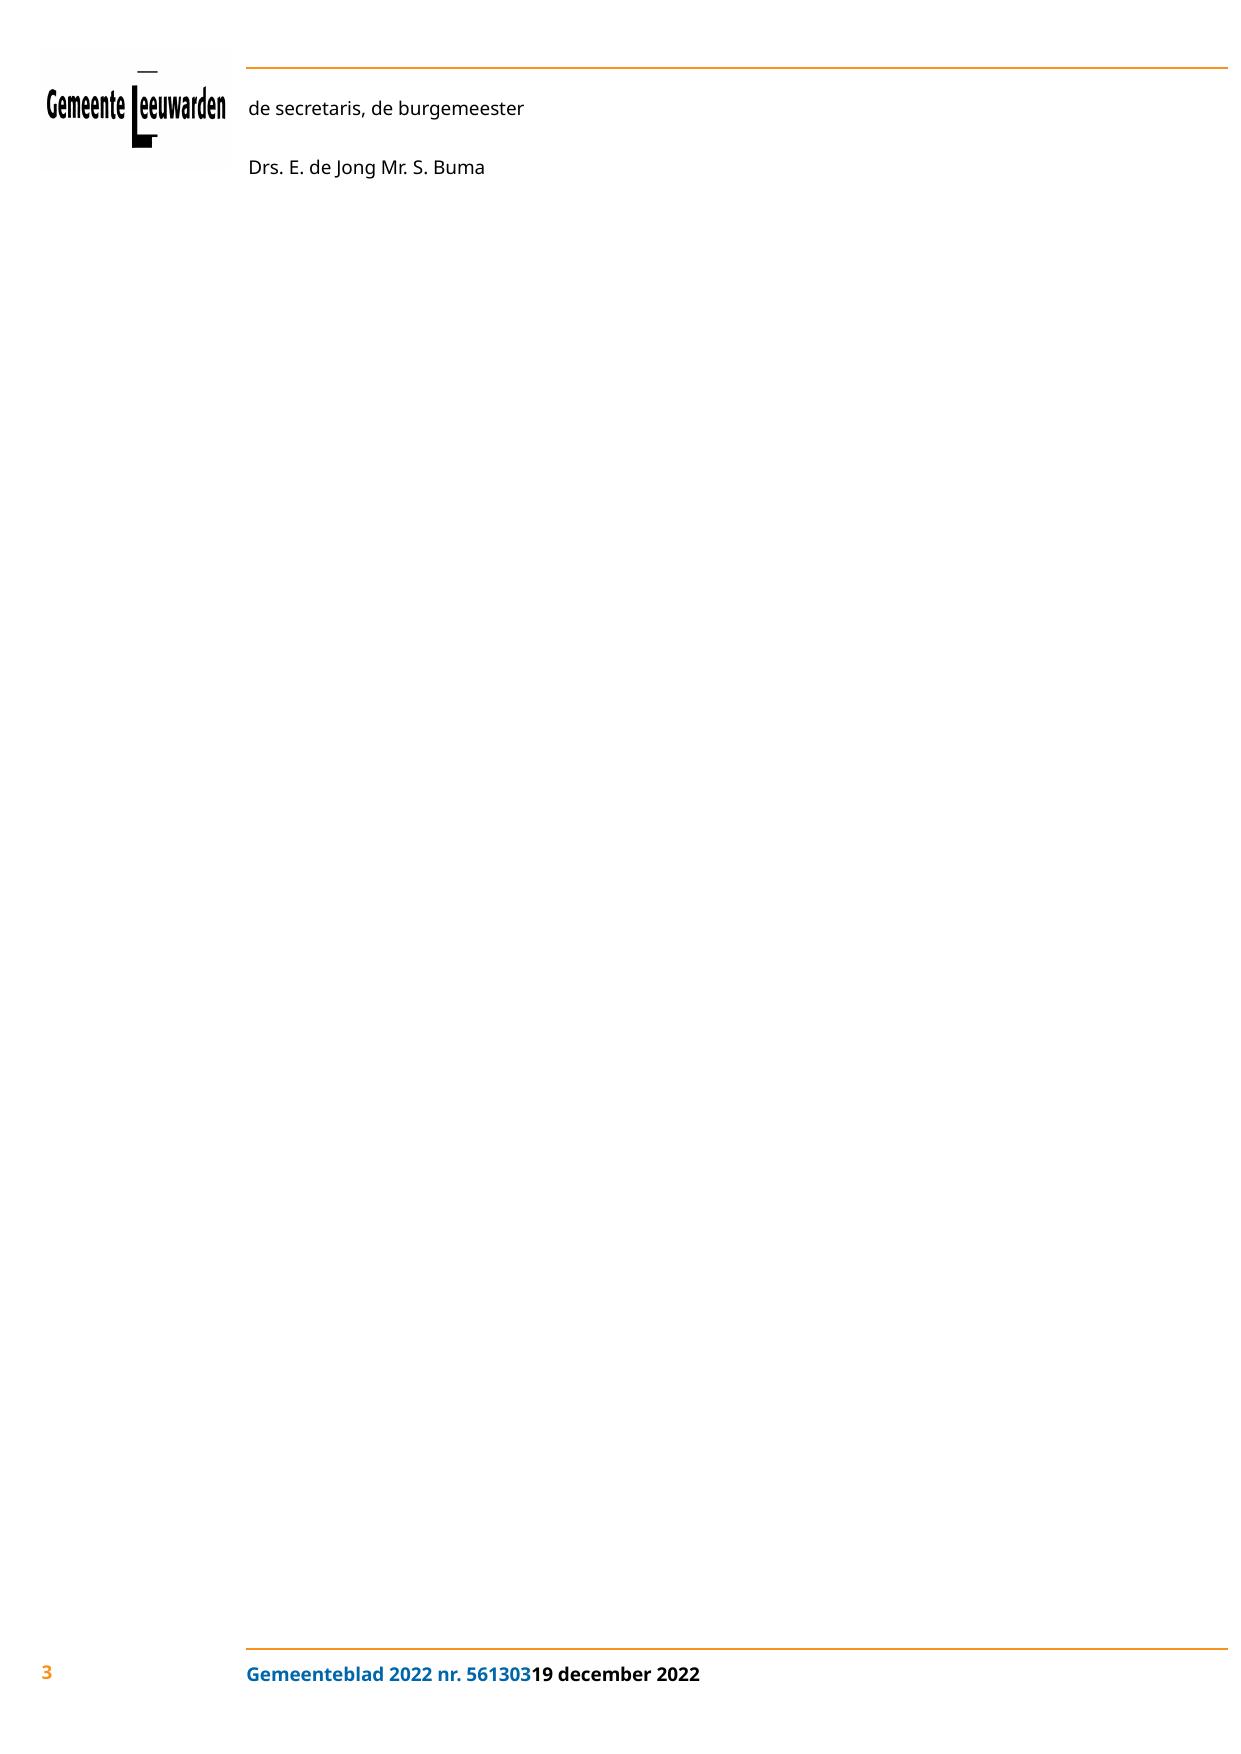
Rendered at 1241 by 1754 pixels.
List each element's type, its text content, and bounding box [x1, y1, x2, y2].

text de secretaris, de burgemeester [248, 95, 1152, 121]
text Drs. E. de Jong Mr. S. Buma [248, 154, 1152, 180]
picture [41, 47, 231, 172]
